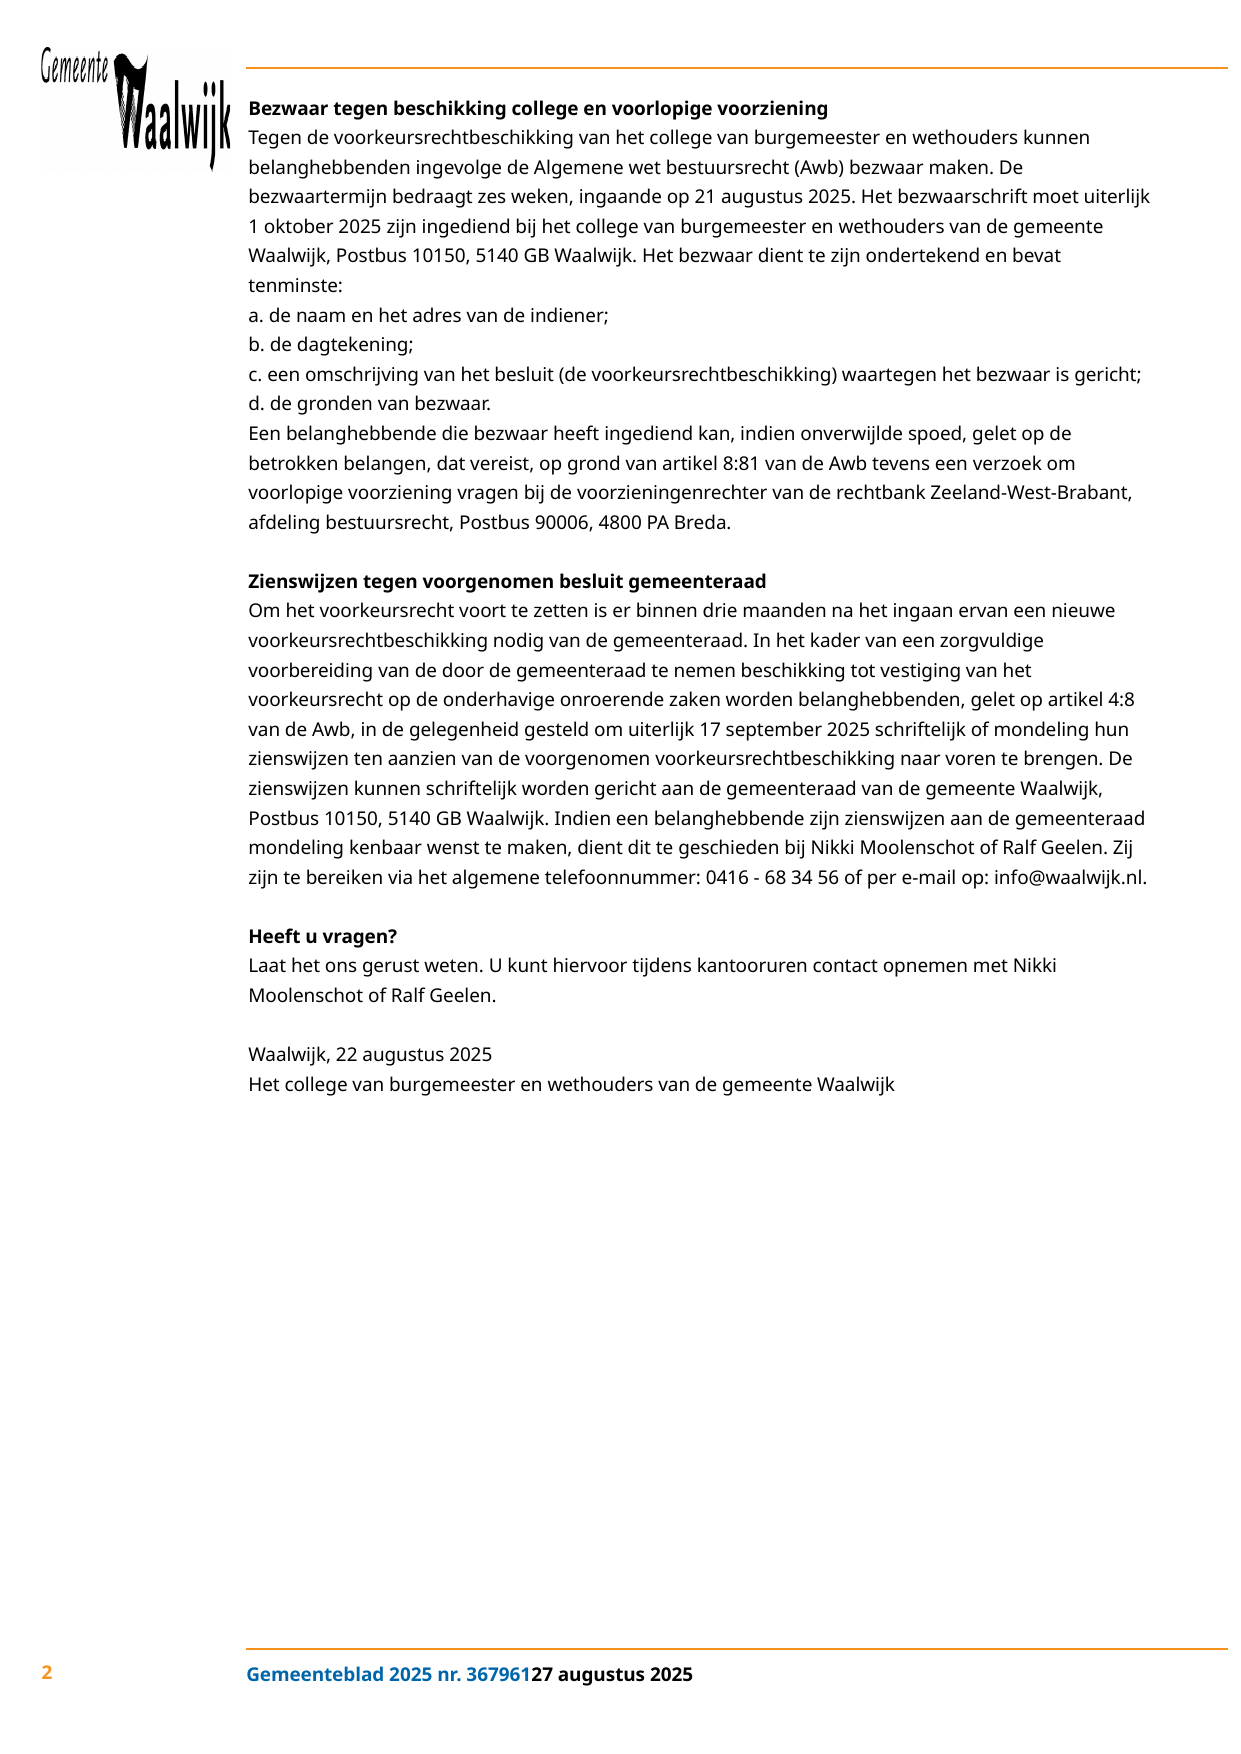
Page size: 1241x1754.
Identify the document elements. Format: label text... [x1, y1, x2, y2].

text d. de gronden van bezwaar. [248, 391, 1152, 416]
text Bezwaar tegen beschikking college en voorlopige voorziening [248, 95, 1152, 121]
text Een belanghebbende die bezwaar heeft ingediend kan, indien onverwijlde spoed, gelet op de betrokken belangen, dat vereist, op grond van artikel 8:81 van de Awb tevens een verzoek om voorlopige voorziening vragen bij de voorzieningenrechter van de rechtbank Zeeland-West-Brabant, afdeling bestuursrecht, Postbus 90006, 4800 PA Breda. [248, 420, 1152, 535]
text a. de naam en het adres van de indiener; [248, 302, 1152, 328]
text Zienswijzen tegen voorgenomen besluit gemeenteraad [248, 568, 1152, 594]
text Tegen de voorkeursrechtbeschikking van het college van burgemeester en wethouders kunnen belanghebbenden ingevolge de Algemene wet bestuursrecht (Awb) bezwaar maken. De bezwaartermijn bedraagt zes weken, ingaande op 21 augustus 2025. Het bezwaarschrift moet uiterlijk 1 oktober 2025 zijn ingediend bij het college van burgemeester en wethouders van de gemeente Waalwijk, Postbus 10150, 5140 GB Waalwijk. Het bezwaar dient te zijn ondertekend en bevat tenminste: [248, 124, 1152, 298]
text Heeft u vragen? [248, 923, 1152, 949]
text Waalwijk, 22 augustus 2025 [248, 1041, 1152, 1067]
text Laat het ons gerust weten. U kunt hiervoor tijdens kantooruren contact opnemen met Nikki Moolenschot of Ralf Geelen. [248, 953, 1152, 1008]
picture [41, 47, 231, 172]
text b. de dagtekening; [248, 331, 1152, 357]
text Om het voorkeursrecht voort te zetten is er binnen drie maanden na het ingaan ervan een nieuwe voorkeursrechtbeschikking nodig van de gemeenteraad. In het kader van een zorgvuldige voorbereiding van de door de gemeenteraad te nemen beschikking tot vestiging van het voorkeursrecht op de onderhavige onroerende zaken worden belanghebbenden, gelet op artikel 4:8 van de Awb, in de gelegenheid gesteld om uiterlijk 17 september 2025 schriftelijk of mondeling hun zienswijzen ten aanzien van de voorgenomen voorkeursrechtbeschikking naar voren te brengen. De zienswijzen kunnen schriftelijk worden gericht aan de gemeenteraad van de gemeente Waalwijk, Postbus 10150, 5140 GB Waalwijk. Indien een belanghebbende zijn zienswijzen aan de gemeenteraad mondeling kenbaar wenst te maken, dient dit te geschieden bij Nikki Moolenschot of Ralf Geelen. Zij zijn te bereiken via het algemene telefoonnummer: 0416 - 68 34 56 of per e-mail op: info@waalwijk.nl. [248, 598, 1152, 890]
text Het college van burgemeester en wethouders van de gemeente Waalwijk [248, 1071, 1152, 1097]
text c. een omschrijving van het besluit (de voorkeursrechtbeschikking) waartegen het bezwaar is gericht; [248, 361, 1152, 387]
